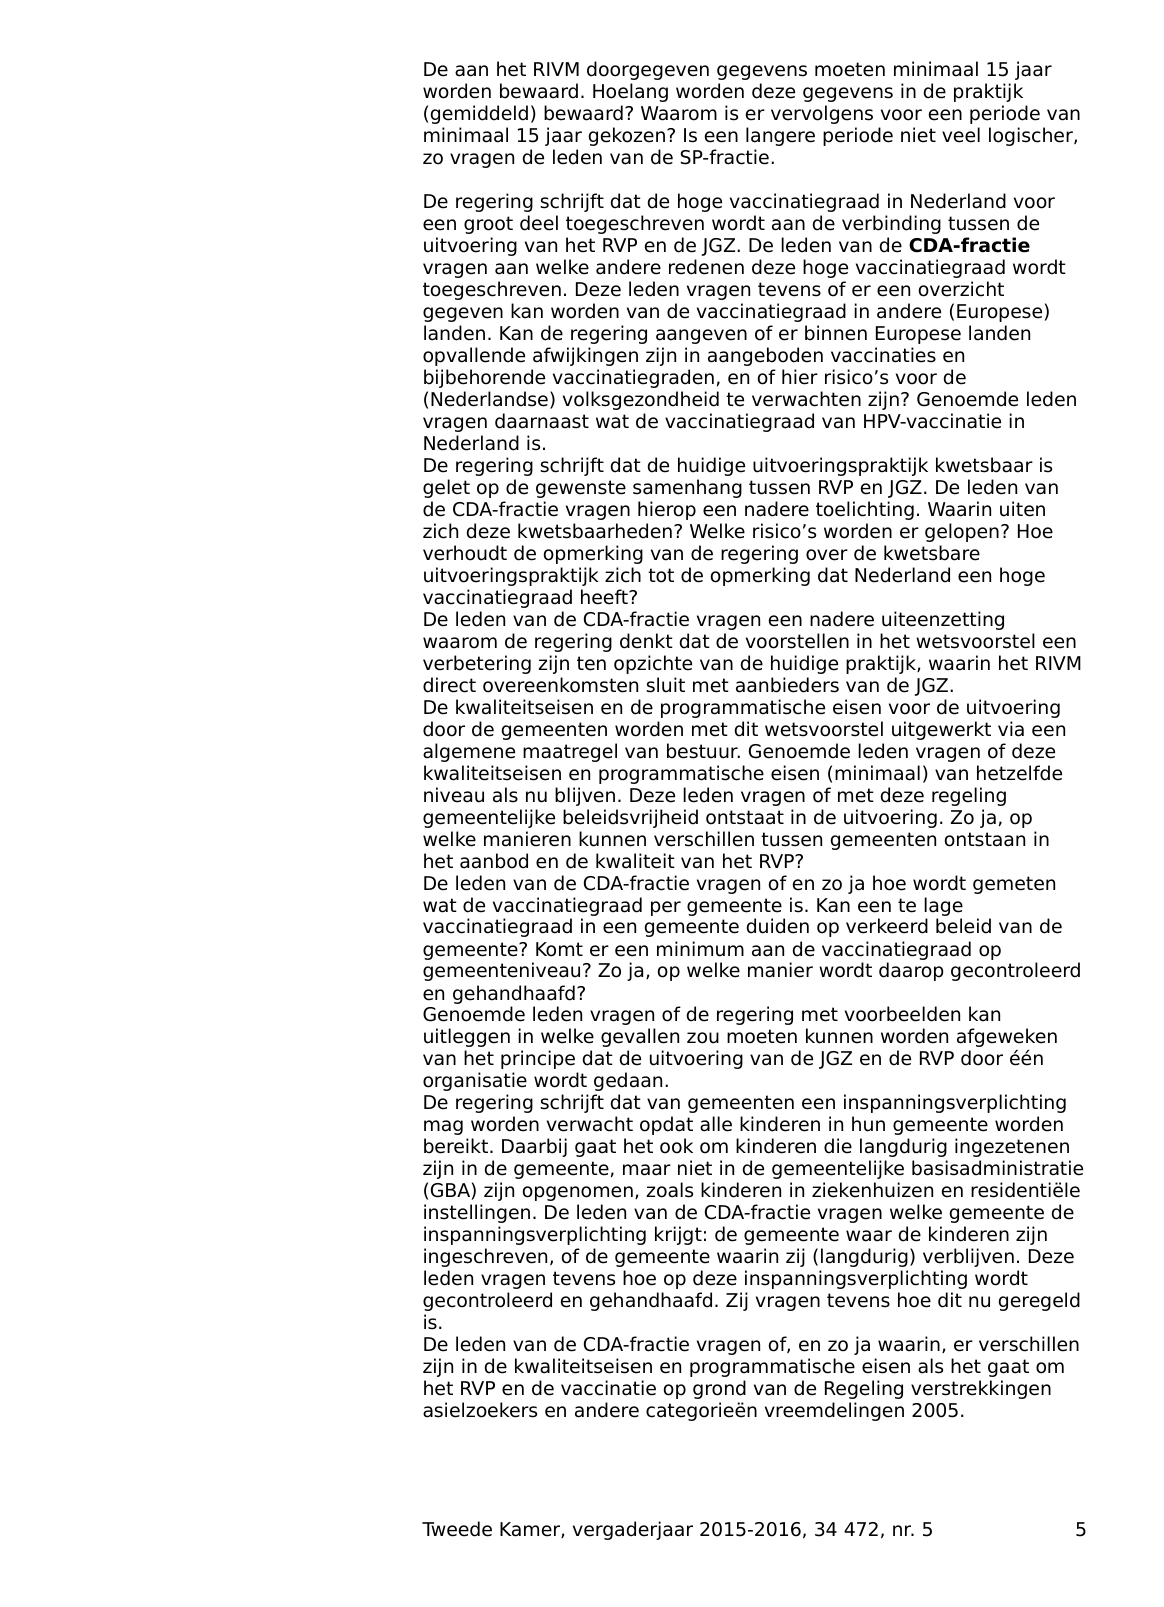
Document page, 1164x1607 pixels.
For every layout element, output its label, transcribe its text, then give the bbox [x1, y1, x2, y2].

text De leden van de CDA-fractie vragen of en zo ja hoe wordt gemeten wat de vaccinatiegraad per gemeente is. Kan een te lage vaccinatiegraad in een gemeente duiden op verkeerd beleid van de gemeente? Komt er een minimum aan de vaccinatiegraad op gemeenteniveau? Zo ja, op welke manier wordt daarop gecontroleerd en gehandhaafd? [422, 872, 1087, 1004]
text Genoemde leden vragen of de regering met voorbeelden kan uitleggen in welke gevallen zou moeten kunnen worden afgeweken van het principe dat de uitvoering van de JGZ en de RVP door één organisatie wordt gedaan. [422, 1004, 1087, 1092]
text De regering schrijft dat de huidige uitvoeringspraktijk kwetsbaar is gelet op de gewenste samenhang tussen RVP en JGZ. De leden van de CDA-fractie vragen hierop een nadere toelichting. Waarin uiten zich deze kwetsbaarheden? Welke risico’s worden er gelopen? Hoe verhoudt de opmerking van de regering over de kwetsbare uitvoeringspraktijk zich tot de opmerking dat Nederland een hoge vaccinatiegraad heeft? [422, 455, 1087, 609]
text De regering schrijft dat de hoge vaccinatiegraad in Nederland voor een groot deel toegeschreven wordt aan de verbinding tussen de uitvoering van het RVP en de JGZ. De leden van de CDA-fractie vragen aan welke andere redenen deze hoge vaccinatiegraad wordt toegeschreven. Deze leden vragen tevens of er een overzicht gegeven kan worden van de vaccinatiegraad in andere (Europese) landen. Kan de regering aangeven of er binnen Europese landen opvallende afwijkingen zijn in aangeboden vaccinaties en bijbehorende vaccinatiegraden, en of hier risico’s voor de (Nederlandse) volksgezondheid te verwachten zijn? Genoemde leden vragen daarnaast wat de vaccinatiegraad van HPV-vaccinatie in Nederland is. [422, 191, 1087, 455]
text De regering schrijft dat van gemeenten een inspanningsverplichting mag worden verwacht opdat alle kinderen in hun gemeente worden bereikt. Daarbij gaat het ook om kinderen die langdurig ingezetenen zijn in de gemeente, maar niet in de gemeentelijke basisadministratie (GBA) zijn opgenomen, zoals kinderen in ziekenhuizen en residentiële instellingen. De leden van de CDA-fractie vragen welke gemeente de inspanningsverplichting krijgt: de gemeente waar de kinderen zijn ingeschreven, of de gemeente waarin zij (langdurig) verblijven. Deze leden vragen tevens hoe op deze inspanningsverplichting wordt gecontroleerd en gehandhaafd. Zij vragen tevens hoe dit nu geregeld is. [422, 1092, 1087, 1334]
text De aan het RIVM doorgegeven gegevens moeten minimaal 15 jaar worden bewaard. Hoelang worden deze gegevens in de praktijk (gemiddeld) bewaard? Waarom is er vervolgens voor een periode van minimaal 15 jaar gekozen? Is een langere periode niet veel logischer, zo vragen de leden van de SP-fractie. [422, 59, 1087, 169]
text De leden van de CDA-fractie vragen of, en zo ja waarin, er verschillen zijn in de kwaliteitseisen en programmatische eisen als het gaat om het RVP en de vaccinatie op grond van de Regeling verstrekkingen asielzoekers en andere categorieën vreemdelingen 2005. [422, 1334, 1087, 1422]
text De leden van de CDA-fractie vragen een nadere uiteenzetting waarom de regering denkt dat de voorstellen in het wetsvoorstel een verbetering zijn ten opzichte van de huidige praktijk, waarin het RIVM direct overeenkomsten sluit met aanbieders van de JGZ. [422, 609, 1087, 697]
text De kwaliteitseisen en de programmatische eisen voor de uitvoering door de gemeenten worden met dit wetsvoorstel uitgewerkt via een algemene maatregel van bestuur. Genoemde leden vragen of deze kwaliteitseisen en programmatische eisen (minimaal) van hetzelfde niveau als nu blijven. Deze leden vragen of met deze regeling gemeentelijke beleidsvrijheid ontstaat in de uitvoering. Zo ja, op welke manieren kunnen verschillen tussen gemeenten ontstaan in het aanbod en de kwaliteit van het RVP? [422, 697, 1087, 872]
